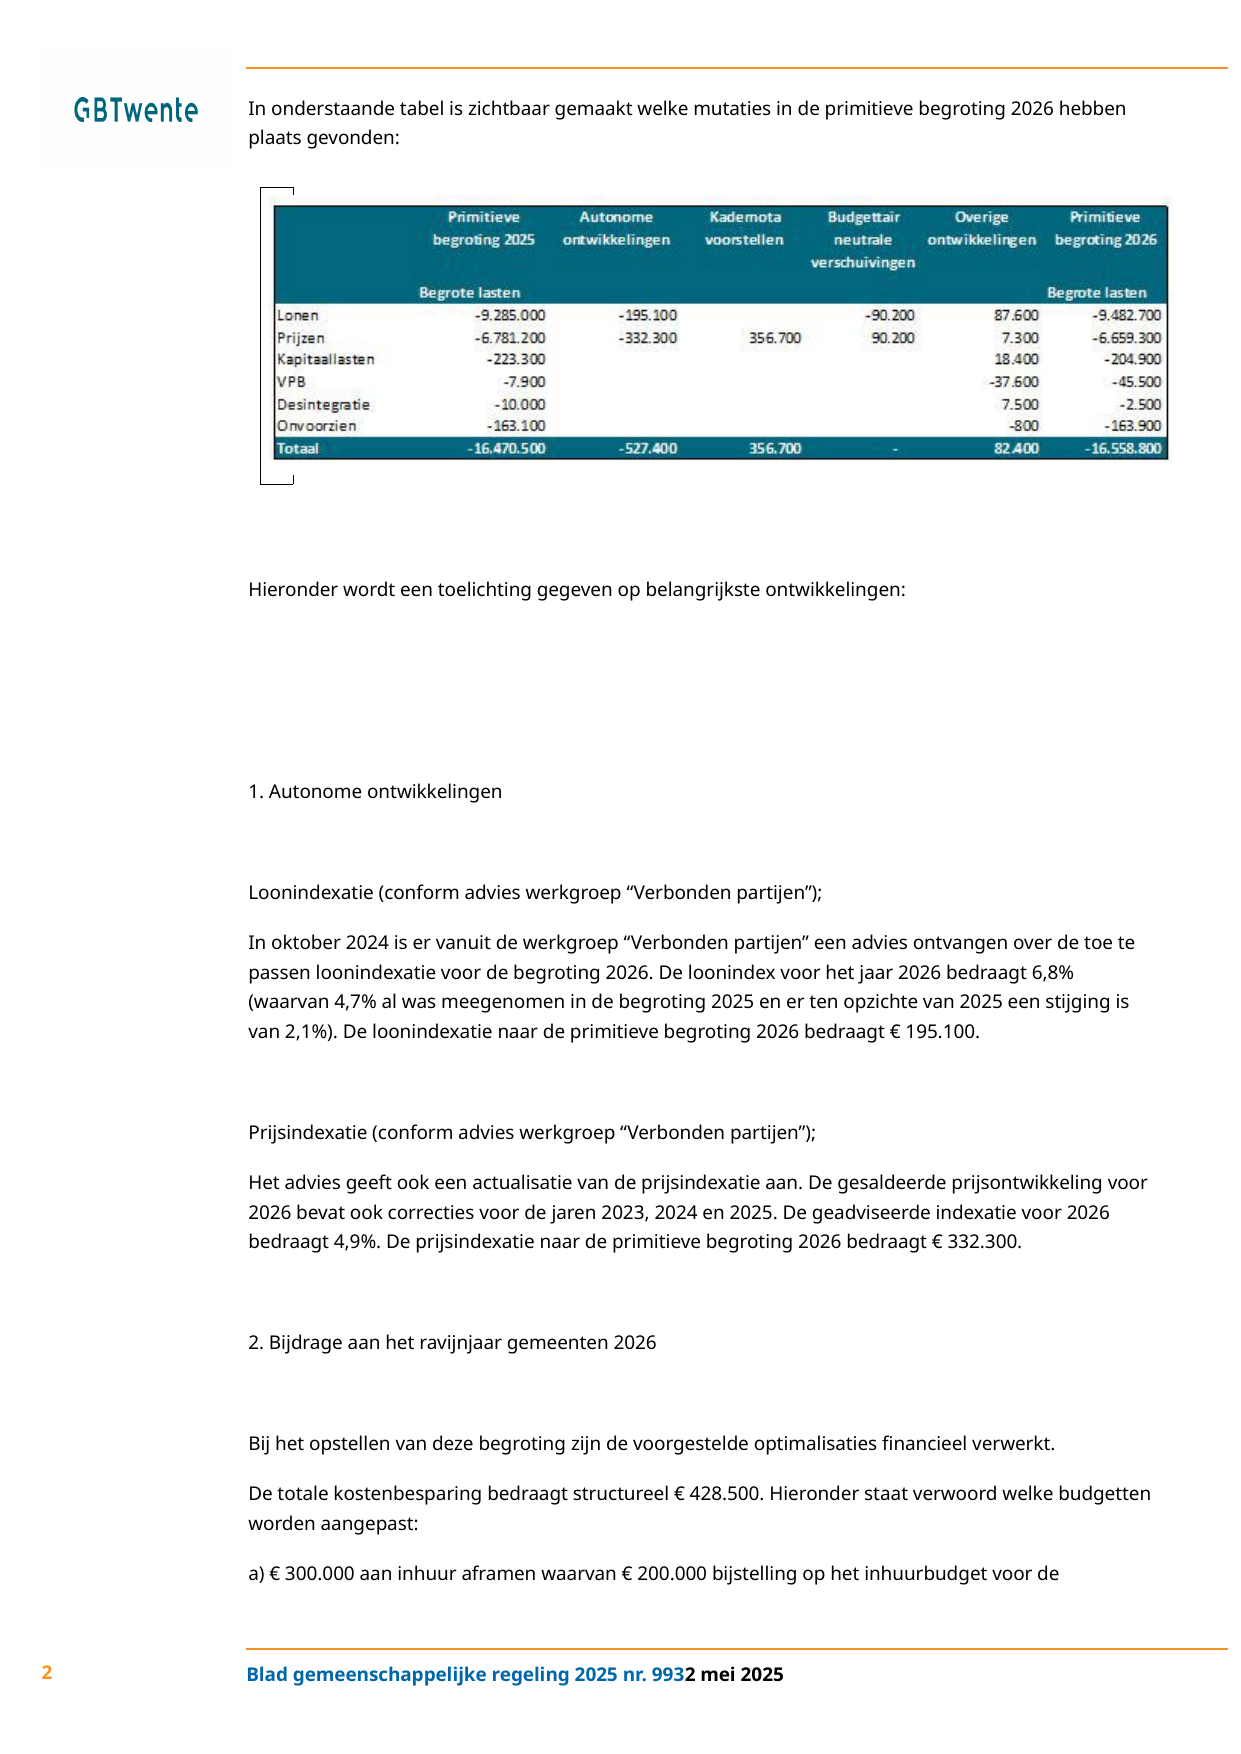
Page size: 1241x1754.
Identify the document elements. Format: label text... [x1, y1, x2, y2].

text Het advies geeft ook een actualisatie van de prijsindexatie aan. De gesaldeerde prijsontwikkeling voor 2026 bevat ook correcties voor de jaren 2023, 2024 en 2025. De geadviseerde indexatie voor 2026 bedraagt 4,9%. De prijsindexatie naar de primitieve begroting 2026 bedraagt € 332.300. [248, 1169, 1152, 1254]
text Hieronder wordt een toelichting gegeven op belangrijkste ontwikkelingen: [248, 576, 1152, 602]
text a) € 300.000 aan inhuur aframen waarvan € 200.000 bijstelling op het inhuurbudget voor de [248, 1561, 1152, 1586]
text Loonindexatie (conform advies werkgroep “Verbonden partijen”); [248, 879, 1152, 905]
text De totale kostenbesparing bedraagt structureel € 428.500. Hieronder staat verwoord welke budgetten worden aangepast: [248, 1481, 1152, 1536]
text In oktober 2024 is er vanuit de werkgroep “Verbonden partijen” een advies ontvangen over de toe te passen loonindexatie voor de begroting 2026. De loonindex voor het jaar 2026 bedraagt 6,8% (waarvan 4,7% al was meegenomen in de begroting 2025 en er ten opzichte van 2025 een stijging is van 2,1%). De loonindexatie naar de primitieve begroting 2026 bedraagt € 195.100. [248, 929, 1152, 1044]
picture [41, 47, 231, 172]
text Bij het opstellen van deze begroting zijn de voorgestelde optimalisaties financieel verwerkt. [248, 1430, 1152, 1456]
text 2. Bijdrage aan het ravijnjaar gemeenten 2026 [248, 1329, 1152, 1355]
text Prijsindexatie (conform advies werkgroep “Verbonden partijen”); [248, 1119, 1152, 1145]
picture [268, 195, 1173, 475]
text In onderstaande tabel is zichtbaar gemaakt welke mutaties in de primitieve begroting 2026 hebben plaats gevonden: [248, 95, 1152, 150]
text 1. Autonome ontwikkelingen [248, 778, 1152, 804]
